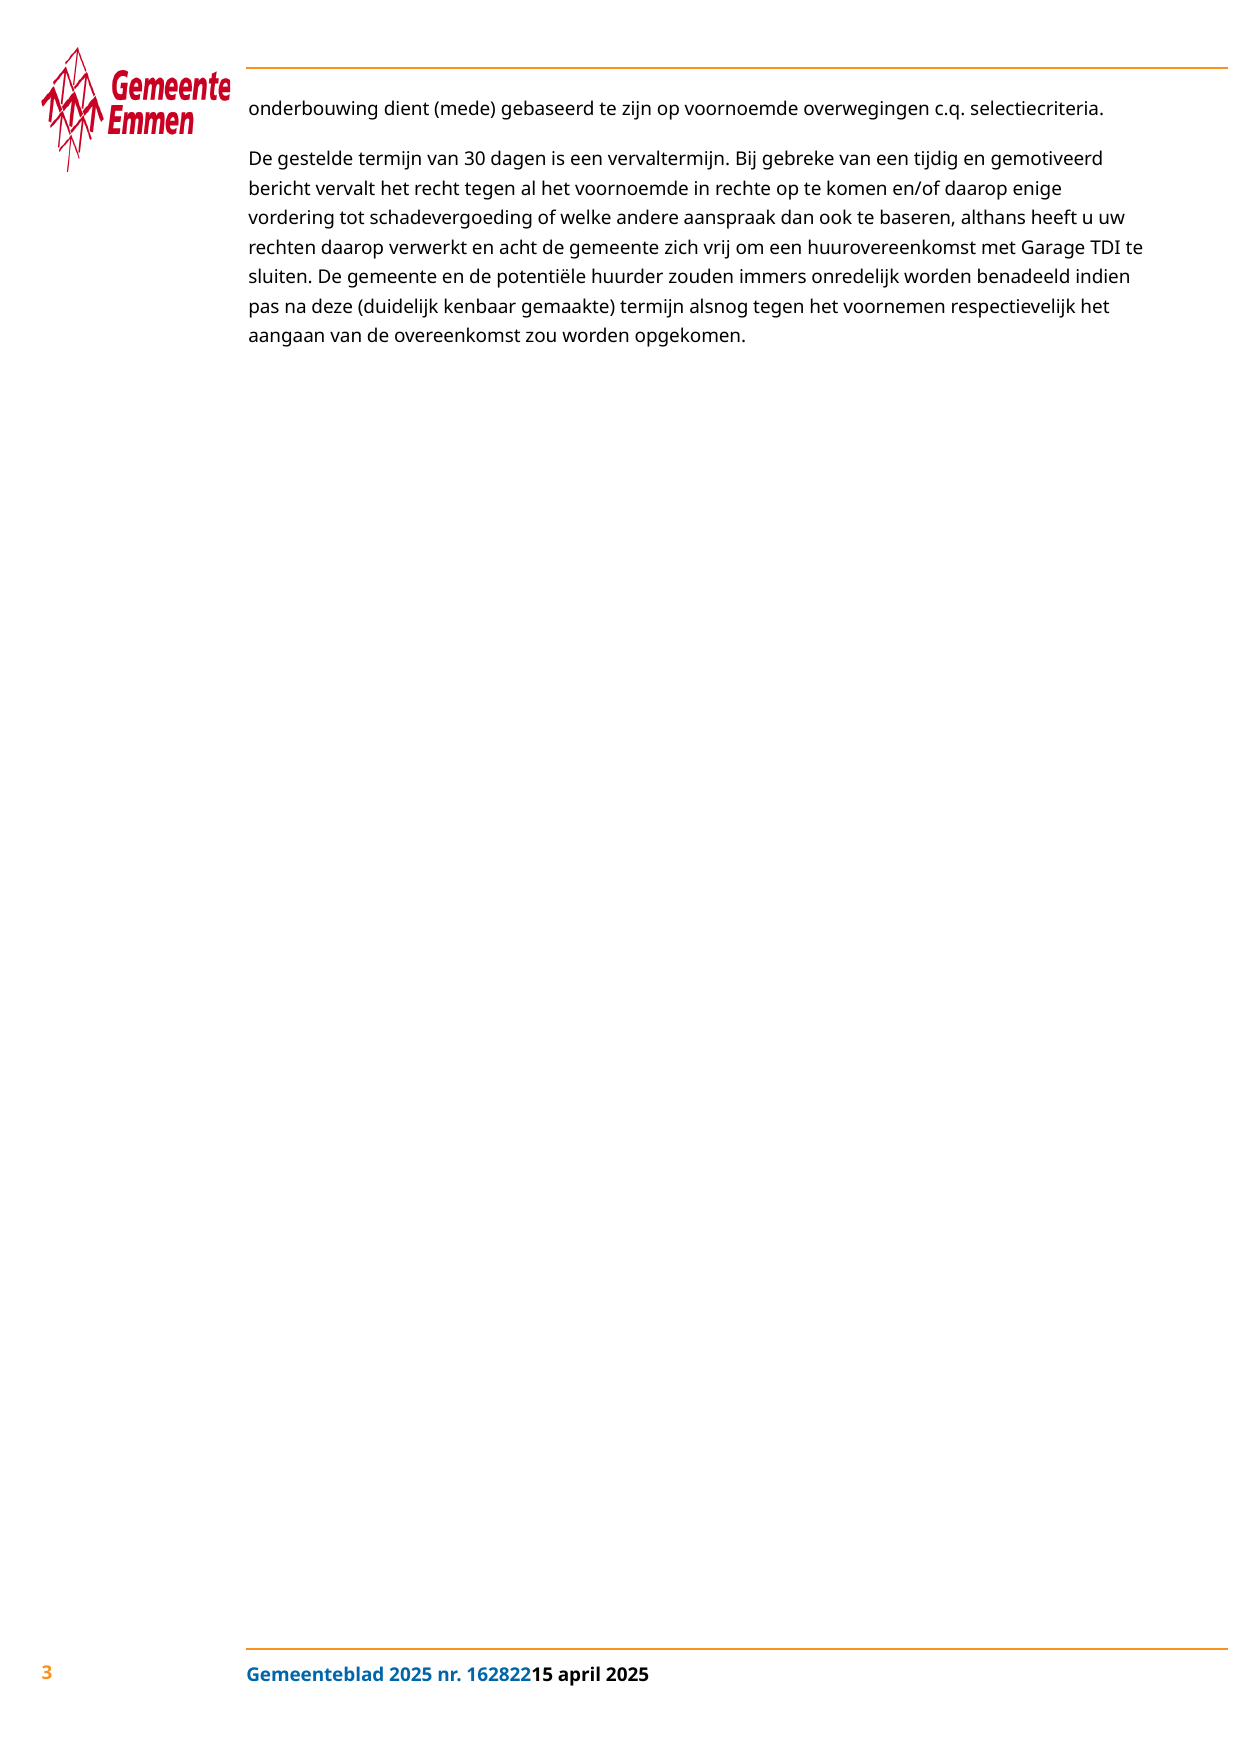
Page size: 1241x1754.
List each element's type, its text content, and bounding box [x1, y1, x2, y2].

text De gestelde termijn van 30 dagen is een vervaltermijn. Bij gebreke van een tijdig en gemotiveerd bericht vervalt het recht tegen al het voornoemde in rechte op te komen en/of daarop enige vordering tot schadevergoeding of welke andere aanspraak dan ook te baseren, althans heeft u uw rechten daarop verwerkt en acht de gemeente zich vrij om een huurovereenkomst met Garage TDI te sluiten. De gemeente en de potentiële huurder zouden immers onredelijk worden benadeeld indien pas na deze (duidelijk kenbaar gemaakte) termijn alsnog tegen het voornemen respectievelijk het aangaan van de overeenkomst zou worden opgekomen. [248, 145, 1152, 348]
text onderbouwing dient (mede) gebaseerd te zijn op voornoemde overwegingen c.q. selectiecriteria. [248, 95, 1152, 121]
picture [41, 47, 231, 172]
